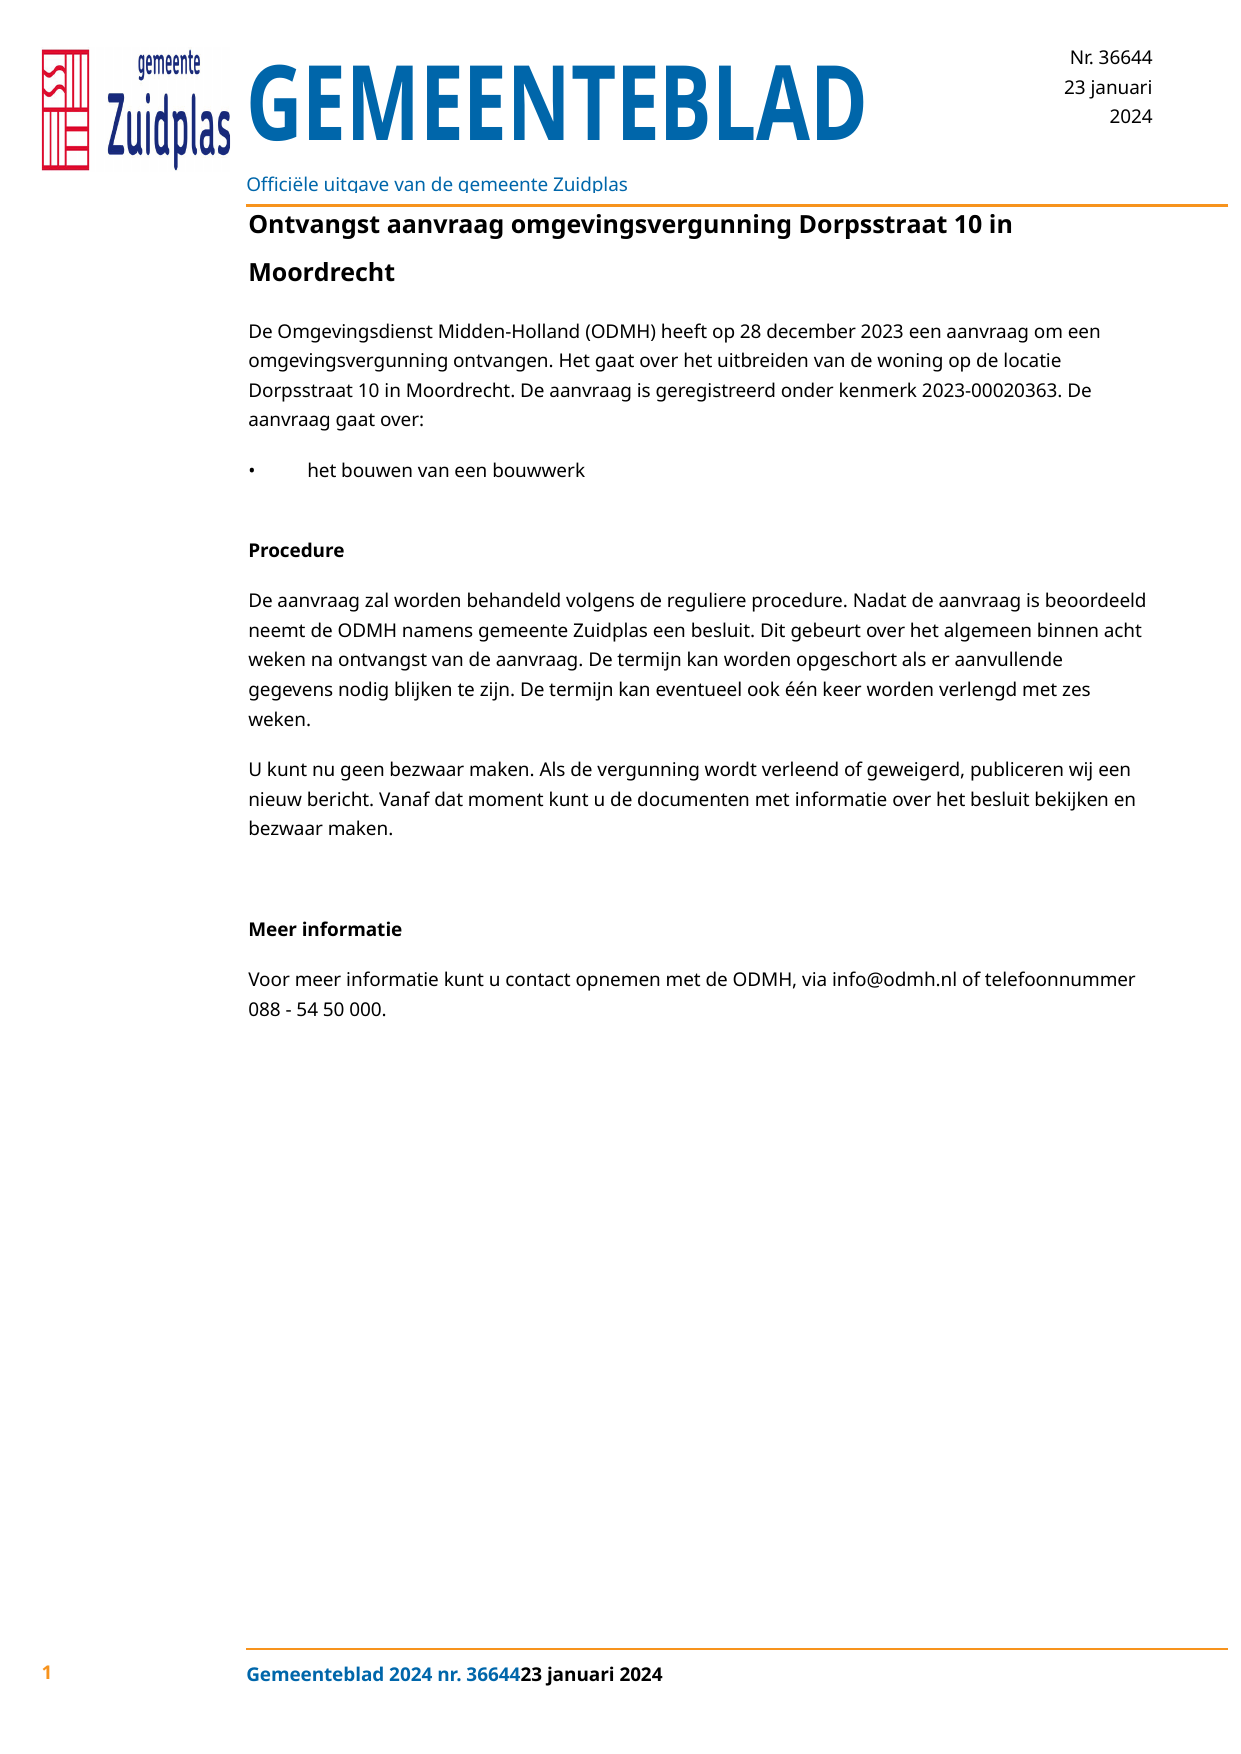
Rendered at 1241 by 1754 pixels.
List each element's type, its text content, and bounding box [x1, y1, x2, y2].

text Procedure [248, 537, 1152, 563]
picture [41, 47, 231, 172]
text De aanvraag zal worden behandeld volgens de reguliere procedure. Nadat de aanvraag is beoordeeld neemt de ODMH namens gemeente Zuidplas een besluit. Dit gebeurt over het algemeen binnen acht weken na ontvangst van de aanvraag. De termijn kan worden opgeschort als er aanvullende gegevens nodig blijken te zijn. De termijn kan eventueel ook één keer worden verlengd met zes weken. [248, 587, 1152, 732]
list het bouwen van een bouwwerk [248, 457, 1152, 483]
text U kunt nu geen bezwaar maken. Als de vergunning wordt verleend of geweigerd, publiceren wij een nieuw bericht. Vanaf dat moment kunt u de documenten met informatie over het besluit bekijken en bezwaar maken. [248, 756, 1152, 841]
text Ontvangst aanvraag omgevingsvergunning Dorpsstraat 10 in Moordrecht [248, 207, 1152, 288]
text De Omgevingsdienst Midden-Holland (ODMH) heeft op 28 december 2023 een aanvraag om een omgevingsvergunning ontvangen. Het gaat over het uitbreiden van de woning op de locatie Dorpsstraat 10 in Moordrecht. De aanvraag is geregistreerd onder kenmerk 2023-00020363. De aanvraag gaat over: [248, 318, 1152, 432]
text Meer informatie [248, 916, 1152, 942]
text Voor meer informatie kunt u contact opnemen met de ODMH, via info@odmh.nl of telefoonnummer 088 - 54 50 000. [248, 967, 1152, 1022]
